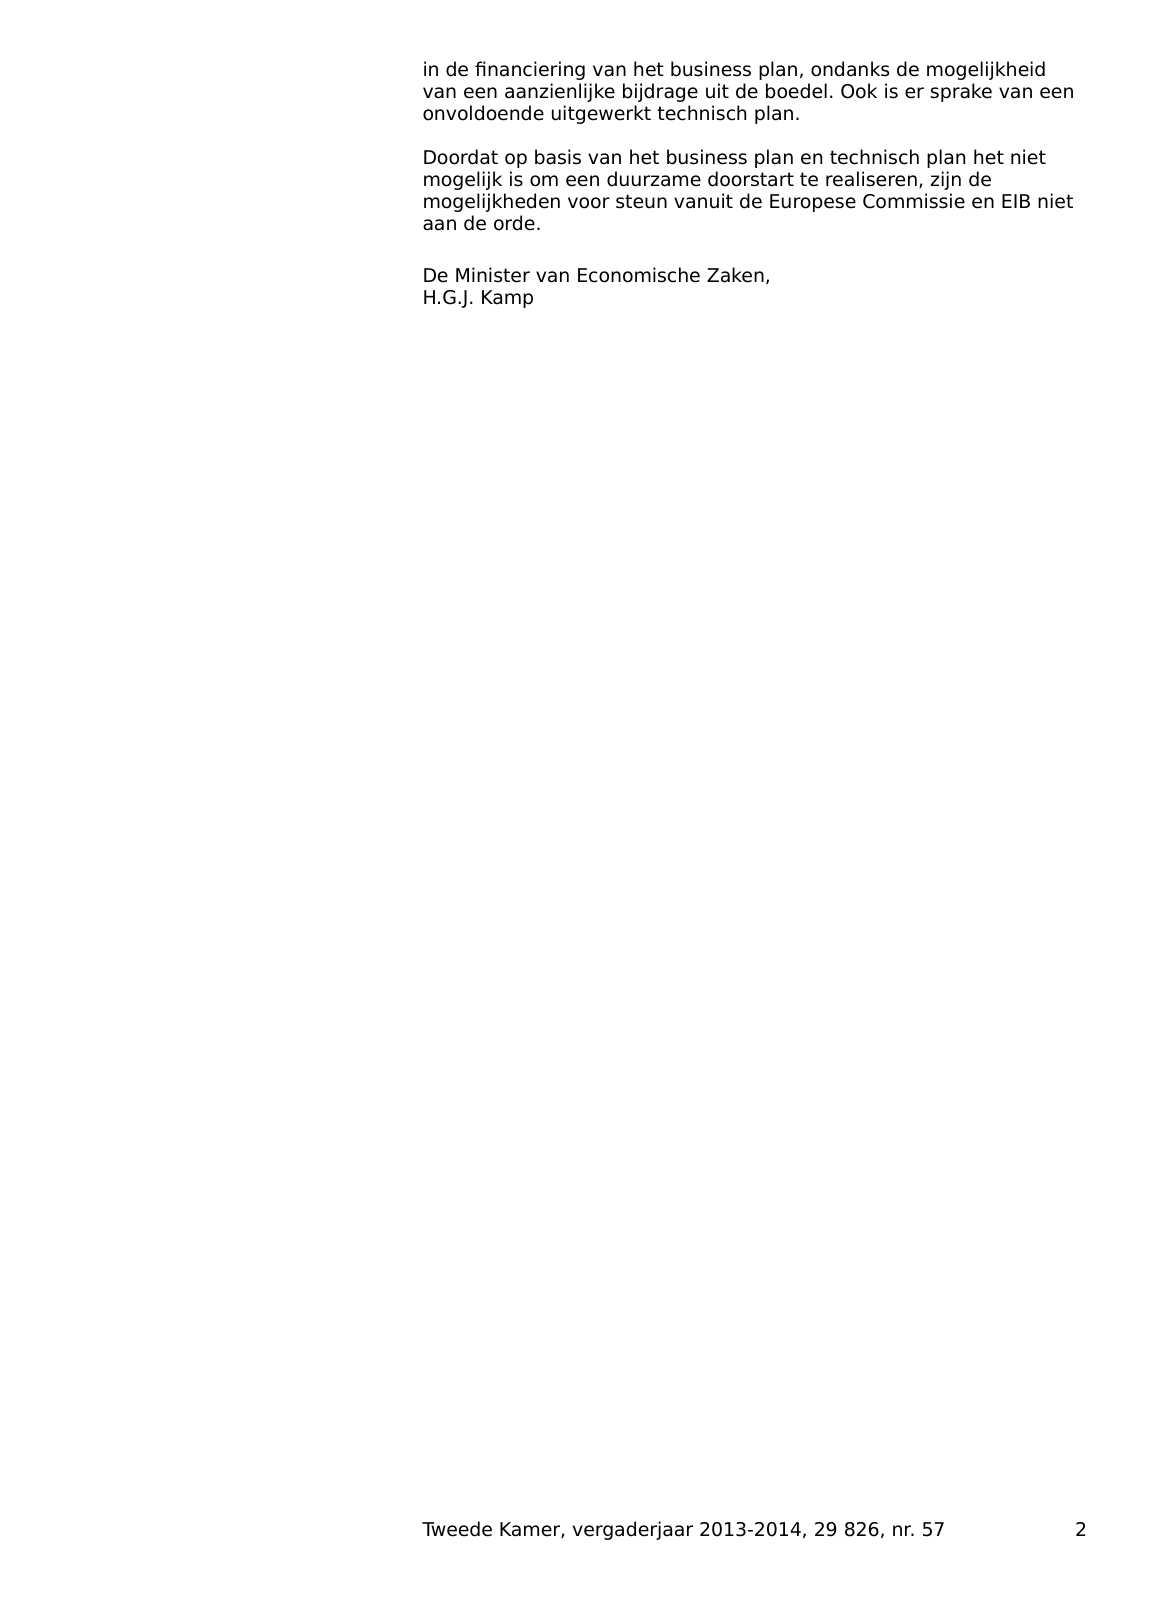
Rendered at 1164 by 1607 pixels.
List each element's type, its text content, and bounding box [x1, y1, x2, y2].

text in de financiering van het business plan, ondanks de mogelijkheid van een aanzienlijke bijdrage uit de boedel. Ook is er sprake van een onvoldoende uitgewerkt technisch plan. [422, 59, 1087, 125]
text De Minister van Economische Zaken, H.G.J. Kamp [422, 265, 1087, 309]
text Doordat op basis van het business plan en technisch plan het niet mogelijk is om een duurzame doorstart te realiseren, zijn de mogelijkheden voor steun vanuit de Europese Commissie en EIB niet aan de orde. [422, 147, 1087, 235]
